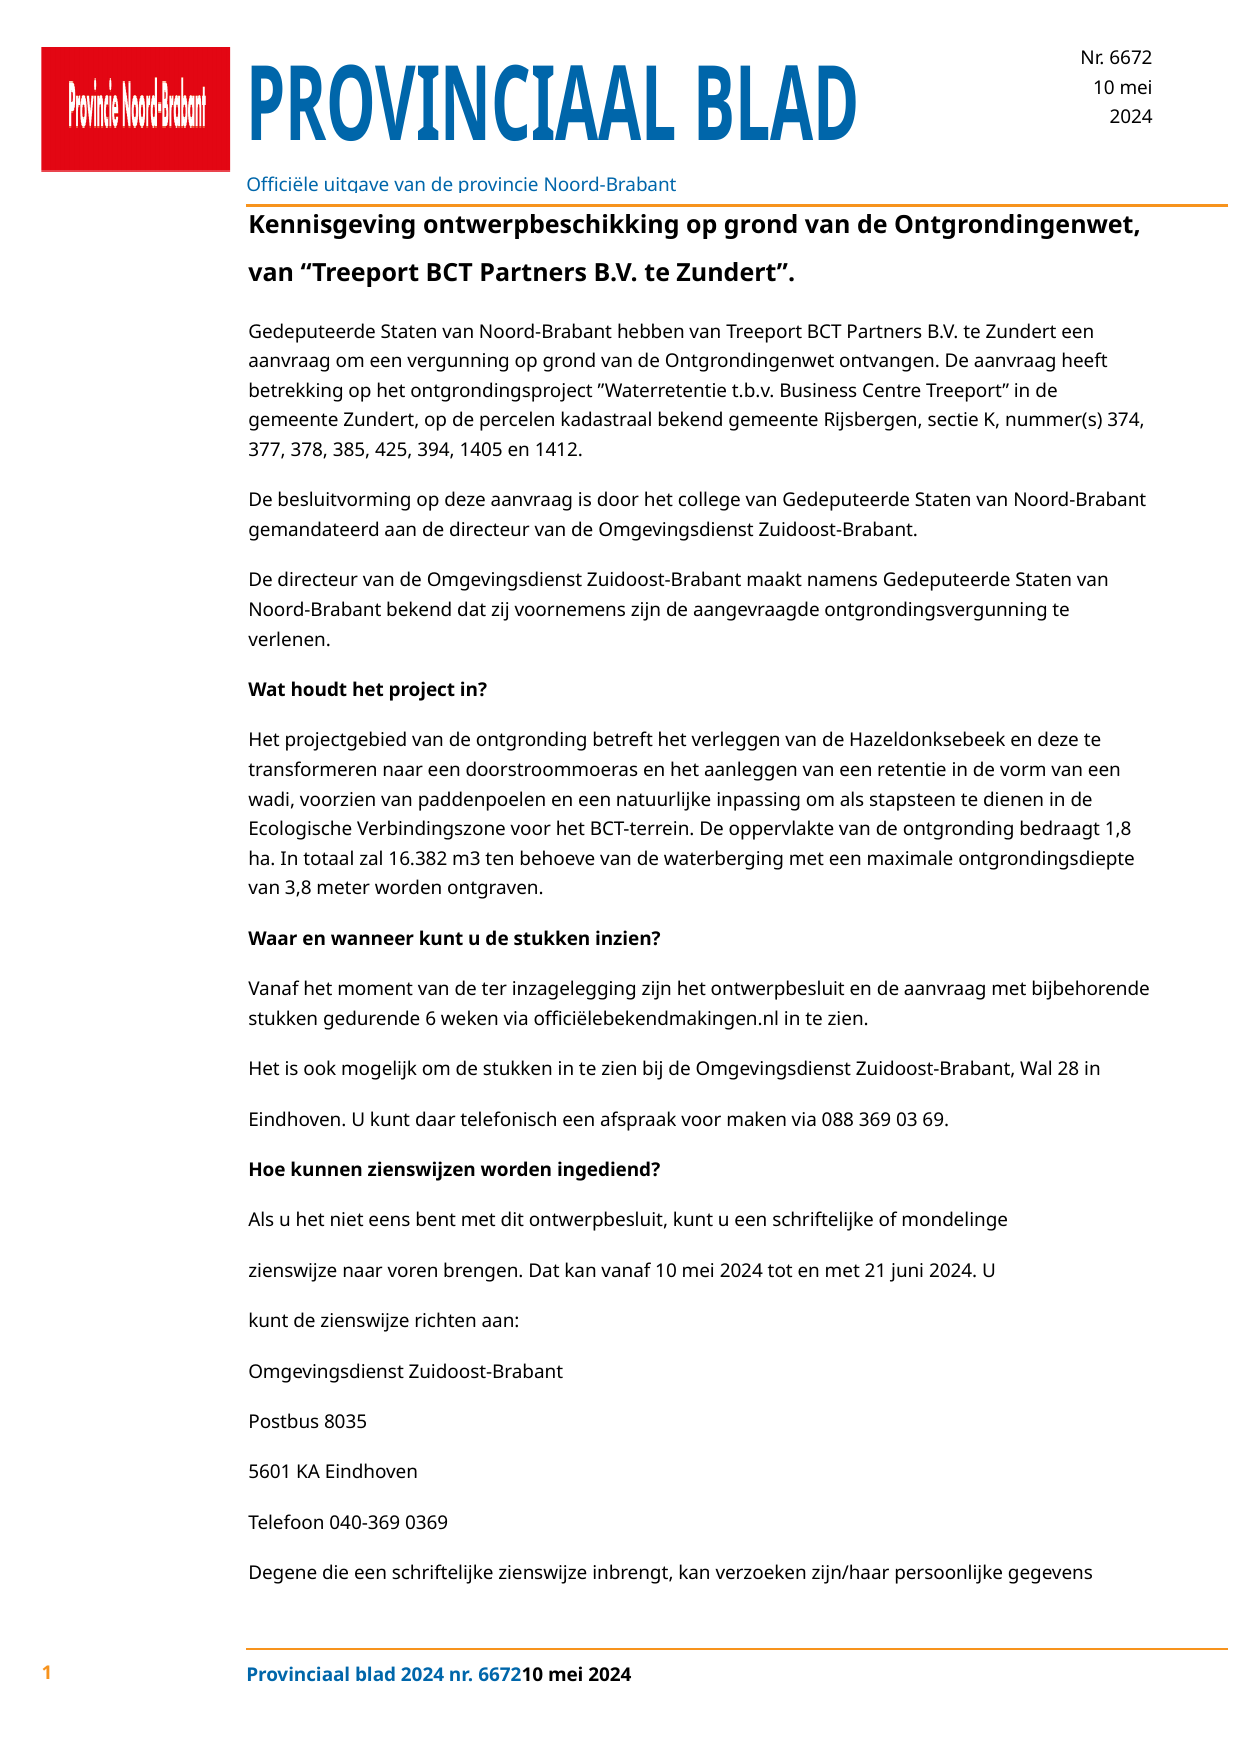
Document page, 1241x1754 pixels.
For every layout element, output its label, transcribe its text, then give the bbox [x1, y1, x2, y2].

text zienswijze naar voren brengen. Dat kan vanaf 10 mei 2024 tot en met 21 juni 2024. U [248, 1257, 1152, 1283]
text Omgevingsdienst Zuidoost-Brabant [248, 1358, 1152, 1384]
text Als u het niet eens bent met dit ontwerpbesluit, kunt u een schriftelijke of mondelinge [248, 1207, 1152, 1232]
text Wat houdt het project in? [248, 676, 1152, 702]
text Waar en wanneer kunt u de stukken inzien? [248, 925, 1152, 951]
text 5601 KA Eindhoven [248, 1459, 1152, 1484]
text Kennisgeving ontwerpbeschikking op grond van de Ontgrondingenwet, van “Treeport BCT Partners B.V. te Zundert”. [248, 207, 1152, 288]
text De besluitvorming op deze aanvraag is door het college van Gedeputeerde Staten van Noord-Brabant gemandateerd aan de directeur van de Omgevingsdienst Zuidoost-Brabant. [248, 487, 1152, 542]
picture [41, 47, 231, 172]
text De directeur van de Omgevingsdienst Zuidoost-Brabant maakt namens Gedeputeerde Staten van Noord-Brabant bekend dat zij voornemens zijn de aangevraagde ontgrondingsvergunning te verlenen. [248, 567, 1152, 652]
text Het is ook mogelijk om de stukken in te zien bij de Omgevingsdienst Zuidoost-Brabant, Wal 28 in [248, 1055, 1152, 1081]
text Gedeputeerde Staten van Noord-Brabant hebben van Treeport BCT Partners B.V. te Zundert een aanvraag om een vergunning op grond van de Ontgrondingenwet ontvangen. De aanvraag heeft betrekking op het ontgrondingsproject ”Waterretentie t.b.v. Business Centre Treeport” in de gemeente Zundert, op de percelen kadastraal bekend gemeente Rijsbergen, sectie K, nummer(s) 374, 377, 378, 385, 425, 394, 1405 en 1412. [248, 318, 1152, 462]
text Degene die een schriftelijke zienswijze inbrengt, kan verzoeken zijn/haar persoonlijke gegevens [248, 1559, 1152, 1585]
text Postbus 8035 [248, 1408, 1152, 1434]
text Het projectgebied van de ontgronding betreft het verleggen van de Hazeldonksebeek en deze te transformeren naar een doorstroommoeras en het aanleggen van een retentie in de vorm van een wadi, voorzien van paddenpoelen en een natuurlijke inpassing om als stapsteen te dienen in de Ecologische Verbindingszone voor het BCT-terrein. De oppervlakte van de ontgronding bedraagt 1,8 ha. In totaal zal 16.382 m3 ten behoeve van de waterberging met een maximale ontgrondingsdiepte van 3,8 meter worden ontgraven. [248, 727, 1152, 900]
text kunt de zienswijze richten aan: [248, 1307, 1152, 1333]
text Vanaf het moment van de ter inzagelegging zijn het ontwerpbesluit en de aanvraag met bijbehorende stukken gedurende 6 weken via officiëlebekendmakingen.nl in te zien. [248, 975, 1152, 1031]
text Hoe kunnen zienswijzen worden ingediend? [248, 1156, 1152, 1182]
text Eindhoven. U kunt daar telefonisch een afspraak voor maken via 088 369 03 69. [248, 1106, 1152, 1132]
text Telefoon 040-369 0369 [248, 1509, 1152, 1535]
